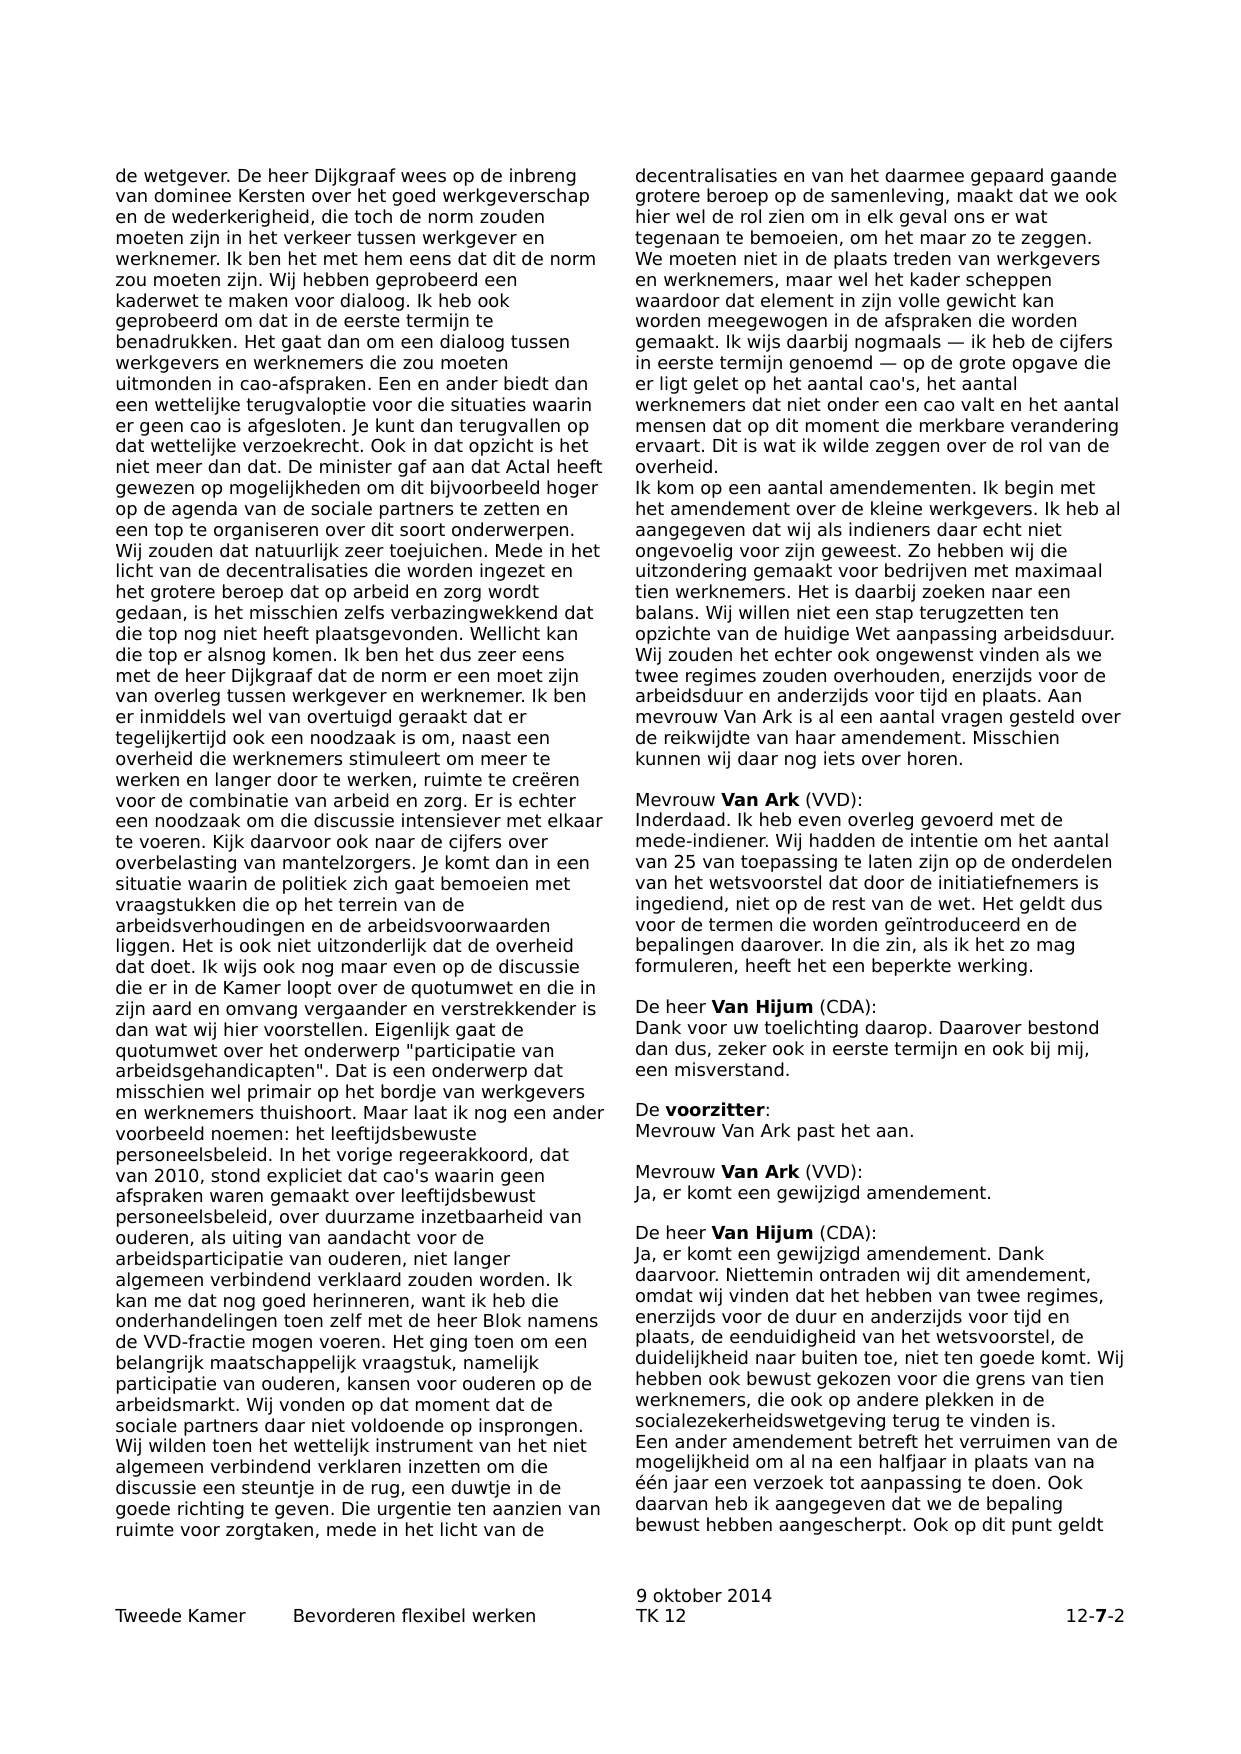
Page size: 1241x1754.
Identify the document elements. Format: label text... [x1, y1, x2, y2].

text De heer Van Hijum (CDA): [635, 997, 1125, 1018]
text De heer Van Hijum (CDA): [635, 1223, 1125, 1244]
text Ik kom op een aantal amendementen. Ik begin met het amendement over de kleine werkgevers. Ik heb al aangegeven dat wij als indieners daar echt niet ongevoelig voor zijn geweest. Zo hebben wij die uitzondering gemaakt voor bedrijven met maximaal tien werknemers. Het is daarbij zoeken naar een balans. Wij willen niet een stap terugzetten ten opzichte van de huidige Wet aanpassing arbeidsduur. Wij zouden het echter ook ongewenst vinden als we twee regimes zouden overhouden, enerzijds voor de arbeidsduur en anderzijds voor tijd en plaats. Aan mevrouw Van Ark is al een aantal vragen gesteld over de reikwijdte van haar amendement. Misschien kunnen wij daar nog iets over horen. [635, 478, 1125, 769]
text Inderdaad. Ik heb even overleg gevoerd met de mede-indiener. Wij hadden de intentie om het aantal van 25 van toepassing te laten zijn op de onderdelen van het wetsvoorstel dat door de initiatiefnemers is ingediend, niet op de rest van de wet. Het geldt dus voor de termen die worden geïntroduceerd en de bepalingen daarover. In die zin, als ik het zo mag formuleren, heeft het een beperkte werking. [635, 810, 1125, 977]
text Mevrouw Van Ark (VVD): [635, 789, 1125, 810]
text Mevrouw Van Ark past het aan. [635, 1121, 1125, 1142]
text De voorzitter: [635, 1100, 1125, 1121]
text Ja, er komt een gewijzigd amendement. Dank daarvoor. Niettemin ontraden wij dit amendement, omdat wij vinden dat het hebben van twee regimes, enerzijds voor de duur en anderzijds voor tijd en plaats, de eenduidigheid van het wetsvoorstel, de duidelijkheid naar buiten toe, niet ten goede komt. Wij hebben ook bewust gekozen voor die grens van tien werknemers, die ook op andere plekken in de socialezekerheidswetgeving terug te vinden is. [635, 1244, 1125, 1431]
text Ja, er komt een gewijzigd amendement. [635, 1182, 1125, 1203]
text Een ander amendement betreft het verruimen van de mogelijkheid om al na een halfjaar in plaats van na één jaar een verzoek tot aanpassing te doen. Ook daarvan heb ik aangegeven dat we de bepaling bewust hebben aangescherpt. Ook op dit punt geldt [635, 1431, 1125, 1536]
text Mevrouw Van Ark (VVD): [635, 1162, 1125, 1182]
text de wetgever. De heer Dijkgraaf wees op de inbreng van dominee Kersten over het goed werkgeverschap en de wederkerigheid, die toch de norm zouden moeten zijn in het verkeer tussen werkgever en werknemer. Ik ben het met hem eens dat dit de norm zou moeten zijn. Wij hebben geprobeerd een kaderwet te maken voor dialoog. Ik heb ook geprobeerd om dat in de eerste termijn te benadrukken. Het gaat dan om een dialoog tussen werkgevers en werknemers die zou moeten uitmonden in cao-afspraken. Een en ander biedt dan een wettelijke terugvaloptie voor die situaties waarin er geen cao is afgesloten. Je kunt dan terugvallen op dat wettelijke verzoekrecht. Ook in dat opzicht is het niet meer dan dat. De minister gaf aan dat Actal heeft gewezen op mogelijkheden om dit bijvoorbeeld hoger op de agenda van de sociale partners te zetten en een top te organiseren over dit soort onderwerpen. Wij zouden dat natuurlijk zeer toejuichen. Mede in het licht van de decentralisaties die worden ingezet en het grotere beroep dat op arbeid en zorg wordt gedaan, is het misschien zelfs verbazingwekkend dat die top nog niet heeft plaatsgevonden. Wellicht kan die top er alsnog komen. Ik ben het dus zeer eens met de heer Dijkgraaf dat de norm er een moet zijn van overleg tussen werkgever en werknemer. Ik ben er inmiddels wel van overtuigd geraakt dat er tegelijkertijd ook een noodzaak is om, naast een overheid die werknemers stimuleert om meer te werken en langer door te werken, ruimte te creëren voor de combinatie van arbeid en zorg. Er is echter een noodzaak om die discussie intensiever met elkaar te voeren. Kijk daarvoor ook naar de cijfers over overbelasting van mantelzorgers. Je komt dan in een situatie waarin de politiek zich gaat bemoeien met vraagstukken die op het terrein van de arbeidsverhoudingen en de arbeidsvoorwaarden liggen. Het is ook niet uitzonderlijk dat de overheid dat doet. Ik wijs ook nog maar even op de discussie die er in de Kamer loopt over de quotumwet en die in zijn aard en omvang vergaander en verstrekkender is dan wat wij hier voorstellen. Eigenlijk gaat de quotumwet over het onderwerp "participatie van arbeidsgehandicapten". Dat is een onderwerp dat misschien wel primair op het bordje van werkgevers en werknemers thuishoort. Maar laat ik nog een ander voorbeeld noemen: het leeftijdsbewuste personeelsbeleid. In het vorige regeerakkoord, dat van 2010, stond expliciet dat cao's waarin geen afspraken waren gemaakt over leeftijdsbewust personeelsbeleid, over duurzame inzetbaarheid van ouderen, als uiting van aandacht voor de arbeidsparticipatie van ouderen, niet langer algemeen verbindend verklaard zouden worden. Ik kan me dat nog goed herinneren, want ik heb die onderhandelingen toen zelf met de heer Blok namens de VVD-fractie mogen voeren. Het ging toen om een belangrijk maatschappelijk vraagstuk, namelijk participatie van ouderen, kansen voor ouderen op de arbeidsmarkt. Wij vonden op dat moment dat de sociale partners daar niet voldoende op insprongen. Wij wilden toen het wettelijk instrument van het niet algemeen verbindend verklaren inzetten om die discussie een steuntje in de rug, een duwtje in de goede richting te geven. Die urgentie ten aanzien van ruimte voor zorgtaken, mede in het licht van de [115, 165, 605, 1540]
text Dank voor uw toelichting daarop. Daarover bestond dan dus, zeker ook in eerste termijn en ook bij mij, een misverstand. [635, 1018, 1125, 1080]
text decentralisaties en van het daarmee gepaard gaande grotere beroep op de samenleving, maakt dat we ook hier wel de rol zien om in elk geval ons er wat tegenaan te bemoeien, om het maar zo te zeggen. We moeten niet in de plaats treden van werkgevers en werknemers, maar wel het kader scheppen waardoor dat element in zijn volle gewicht kan worden meegewogen in de afspraken die worden gemaakt. Ik wijs daarbij nogmaals — ik heb de cijfers in eerste termijn genoemd — op de grote opgave die er ligt gelet op het aantal cao's, het aantal werknemers dat niet onder een cao valt en het aantal mensen dat op dit moment die merkbare verandering ervaart. Dit is wat ik wilde zeggen over de rol van de overheid. [635, 165, 1125, 478]
